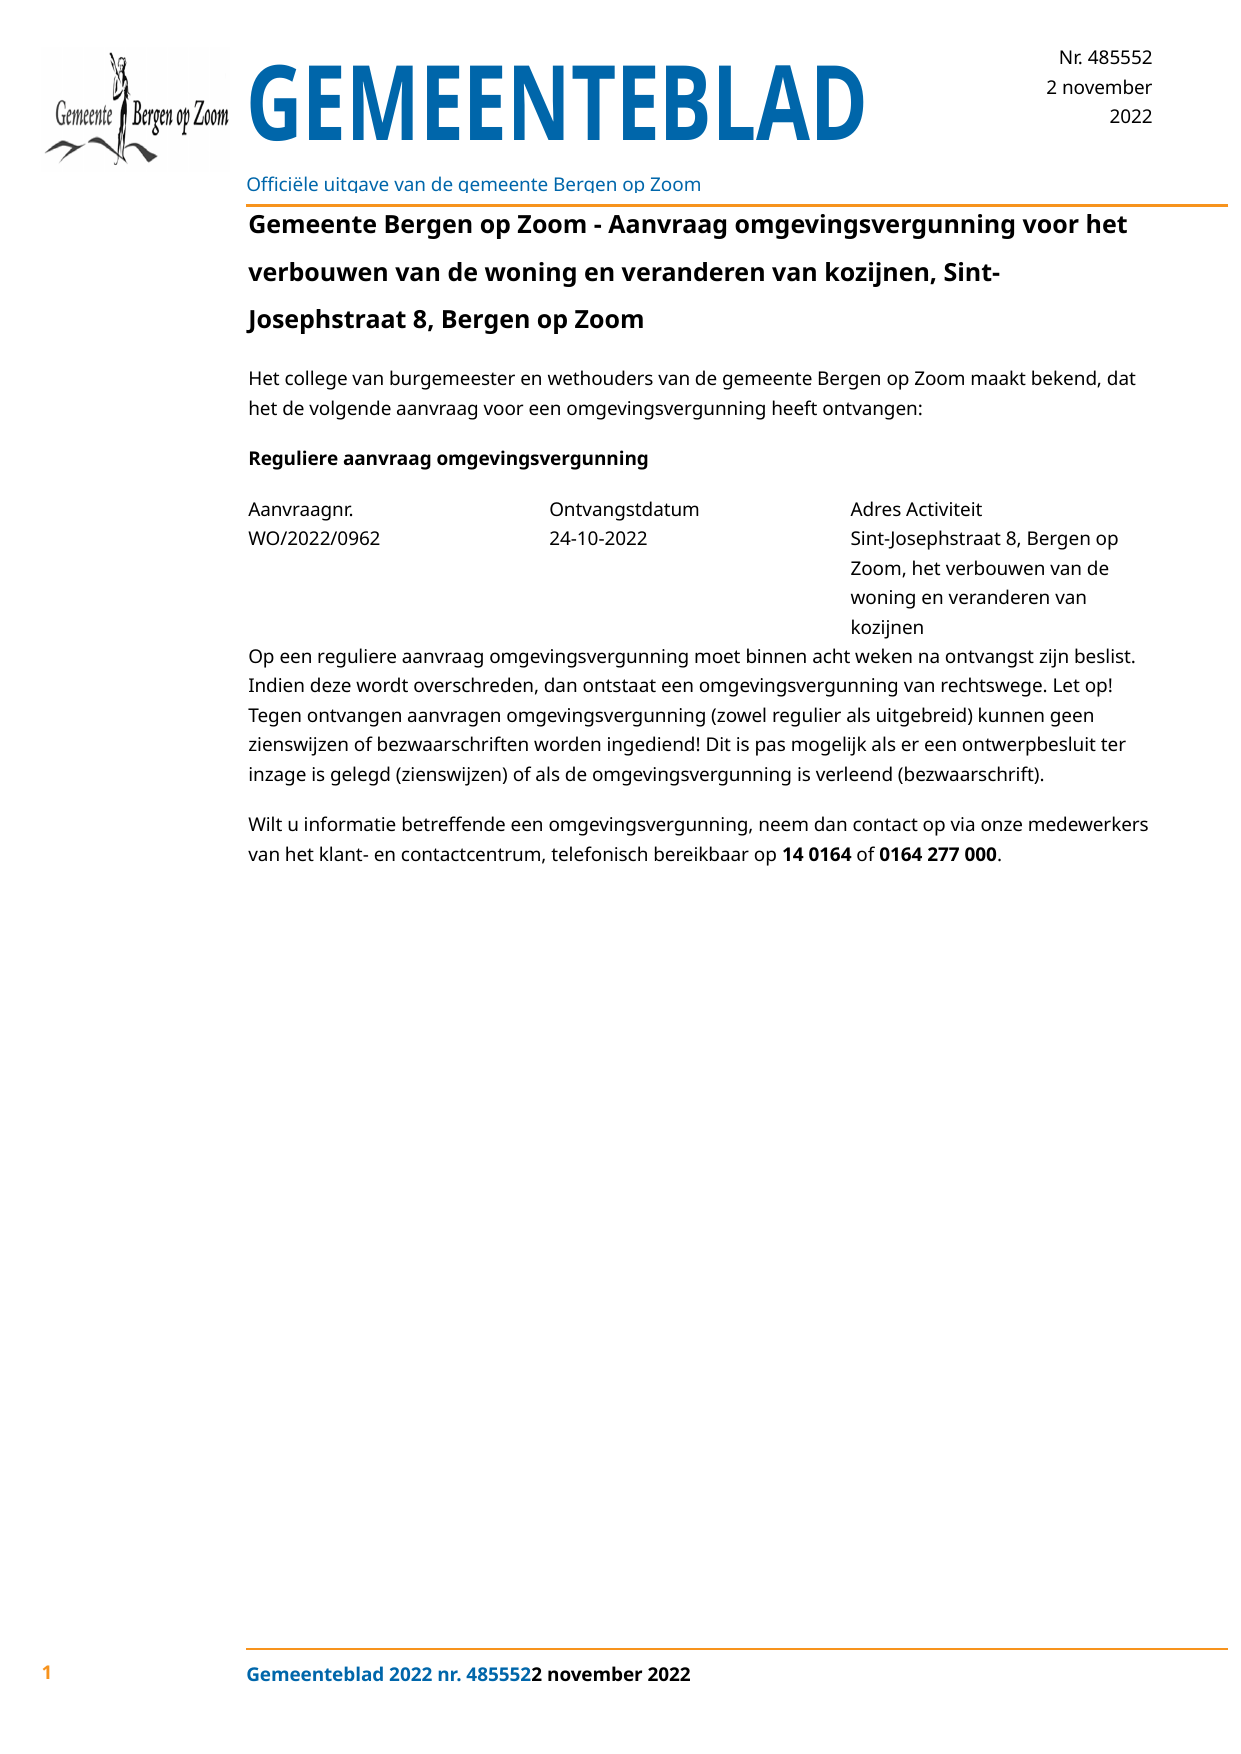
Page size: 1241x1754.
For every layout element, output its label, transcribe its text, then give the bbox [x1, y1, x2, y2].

text Wilt u informatie betreffende een omgevingsvergunning, neem dan contact op via onze medewerkers van het klant- en contactcentrum, telefonisch bereikbaar op 14 0164 of 0164 277 000. [248, 812, 1152, 867]
text Gemeente Bergen op Zoom - Aanvraag omgevingsvergunning voor het verbouwen van de woning en veranderen van kozijnen, Sint-Josephstraat 8, Bergen op Zoom [248, 207, 1152, 336]
table_header Aanvraagnr. [248, 496, 549, 522]
text Op een reguliere aanvraag omgevingsvergunning moet binnen acht weken na ontvangst zijn beslist. Indien deze wordt overschreden, dan ontstaat een omgevingsvergunning van rechtswege. Let op! Tegen ontvangen aanvragen omgevingsvergunning (zowel regulier als uitgebreid) kunnen geen zienswijzen of bezwaarschriften worden ingediend! Dit is pas mogelijk als er een ontwerpbesluit ter inzage is gelegd (zienswijzen) of als de omgevingsvergunning is verleend (bezwaarschrift). [248, 643, 1152, 787]
table_header Ontvangstdatum [549, 496, 850, 522]
table_header 24-10-2022 [549, 525, 850, 639]
table_header Adres Activiteit [850, 496, 1152, 522]
text Reguliere aanvraag omgevingsvergunning [248, 446, 1152, 471]
table_header Sint-Josephstraat 8, Bergen op Zoom, het verbouwen van de woning en veranderen van kozijnen [850, 525, 1152, 639]
text Het college van burgemeester en wethouders van de gemeente Bergen op Zoom maakt bekend, dat het de volgende aanvraag voor een omgevingsvergunning heeft ontvangen: [248, 366, 1152, 421]
picture [41, 47, 231, 172]
table_header WO/2022/0962 [248, 525, 549, 639]
